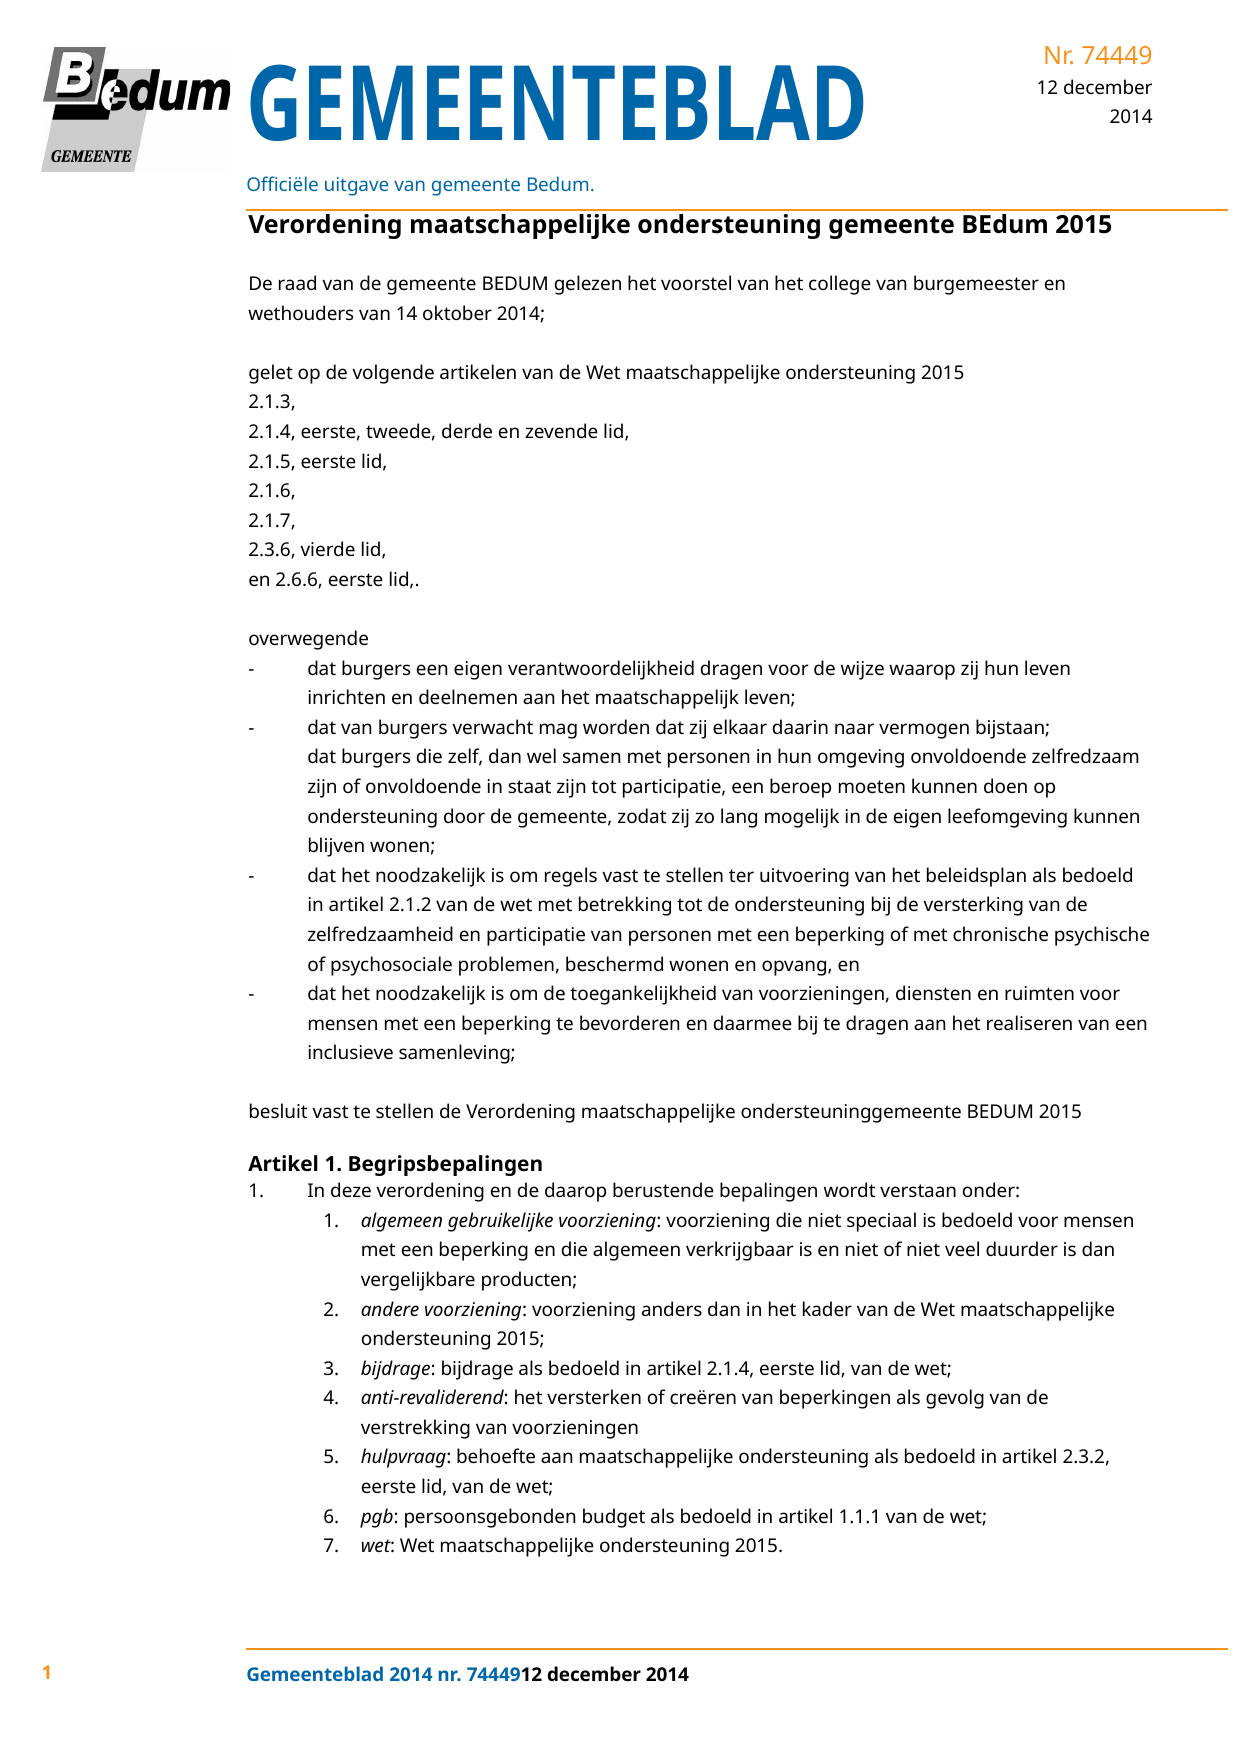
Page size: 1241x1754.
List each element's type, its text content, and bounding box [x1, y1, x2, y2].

list algemeen gebruikelijke voorziening: voorziening die niet speciaal is bedoeld voor mensen met een beperking en die algemeen verkrijgbaar is en niet of niet veel duurder is dan vergelijkbare producten; [323, 1207, 1152, 1292]
text 2.1.4, eerste, tweede, derde en zevende lid, [248, 418, 1152, 444]
list dat van burgers verwacht mag worden dat zij elkaar daarin naar vermogen bijstaan; [248, 714, 1152, 740]
text 2.1.3, [248, 389, 1152, 414]
text overwegende [248, 625, 1152, 651]
text gelet op de volgende artikelen van de Wet maatschappelijke ondersteuning 2015 [248, 359, 1152, 385]
list dat burgers die zelf, dan wel samen met personen in hun omgeving onvoldoende zelfredzaam zijn of onvoldoende in staat zijn tot participatie, een beroep moeten kunnen doen op ondersteuning door de gemeente, zodat zij zo lang mogelijk in de eigen leefomgeving kunnen blijven wonen; [248, 744, 1152, 858]
text besluit vast te stellen de Verordening maatschappelijke ondersteuninggemeente BEDUM 2015 [248, 1099, 1152, 1124]
list wet: Wet maatschappelijke ondersteuning 2015. [323, 1532, 1152, 1558]
text 2.3.6, vierde lid, [248, 537, 1152, 562]
list dat burgers een eigen verantwoordelijkheid dragen voor de wijze waarop zij hun leven inrichten en deelnemen aan het maatschappelijk leven; [248, 655, 1152, 710]
list hulpvraag: behoefte aan maatschappelijke ondersteuning als bedoeld in artikel 2.3.2, eerste lid, van de wet; [323, 1444, 1152, 1499]
list bijdrage: bijdrage als bedoeld in artikel 2.1.4, eerste lid, van de wet; [323, 1355, 1152, 1381]
list In deze verordening en de daarop berustende bepalingen wordt verstaan onder: [248, 1177, 1152, 1203]
text 2.1.5, eerste lid, [248, 448, 1152, 473]
list dat het noodzakelijk is om regels vast te stellen ter uitvoering van het beleidsplan als bedoeld in artikel 2.1.2 van de wet met betrekking tot de ondersteuning bij de versterking van de zelfredzaamheid en participatie van personen met een beperking of met chronische psychische of psychosociale problemen, beschermd wonen en opvang, en [248, 862, 1152, 976]
text 2.1.7, [248, 507, 1152, 533]
list anti-revaliderend: het versterken of creëren van beperkingen als gevolg van de verstrekking van voorzieningen [323, 1384, 1152, 1440]
text Verordening maatschappelijke ondersteuning gemeente BEdum 2015 [248, 211, 1152, 241]
list pgb: persoonsgebonden budget als bedoeld in artikel 1.1.1 van de wet; [323, 1503, 1152, 1529]
text 2.1.6, [248, 477, 1152, 503]
picture [41, 47, 231, 172]
list dat het noodzakelijk is om de toegankelijkheid van voorzieningen, diensten en ruimten voor mensen met een beperking te bevorderen en daarmee bij te dragen aan het realiseren van een inclusieve samenleving; [248, 980, 1152, 1065]
text Artikel 1. Begripsbepalingen [248, 1149, 1152, 1177]
list andere voorziening: voorziening anders dan in het kader van de Wet maatschappelijke ondersteuning 2015; [323, 1296, 1152, 1351]
text en 2.6.6, eerste lid,. [248, 566, 1152, 592]
text De raad van de gemeente BEDUM gelezen het voorstel van het college van burgemeester en wethouders van 14 oktober 2014; [248, 270, 1152, 326]
